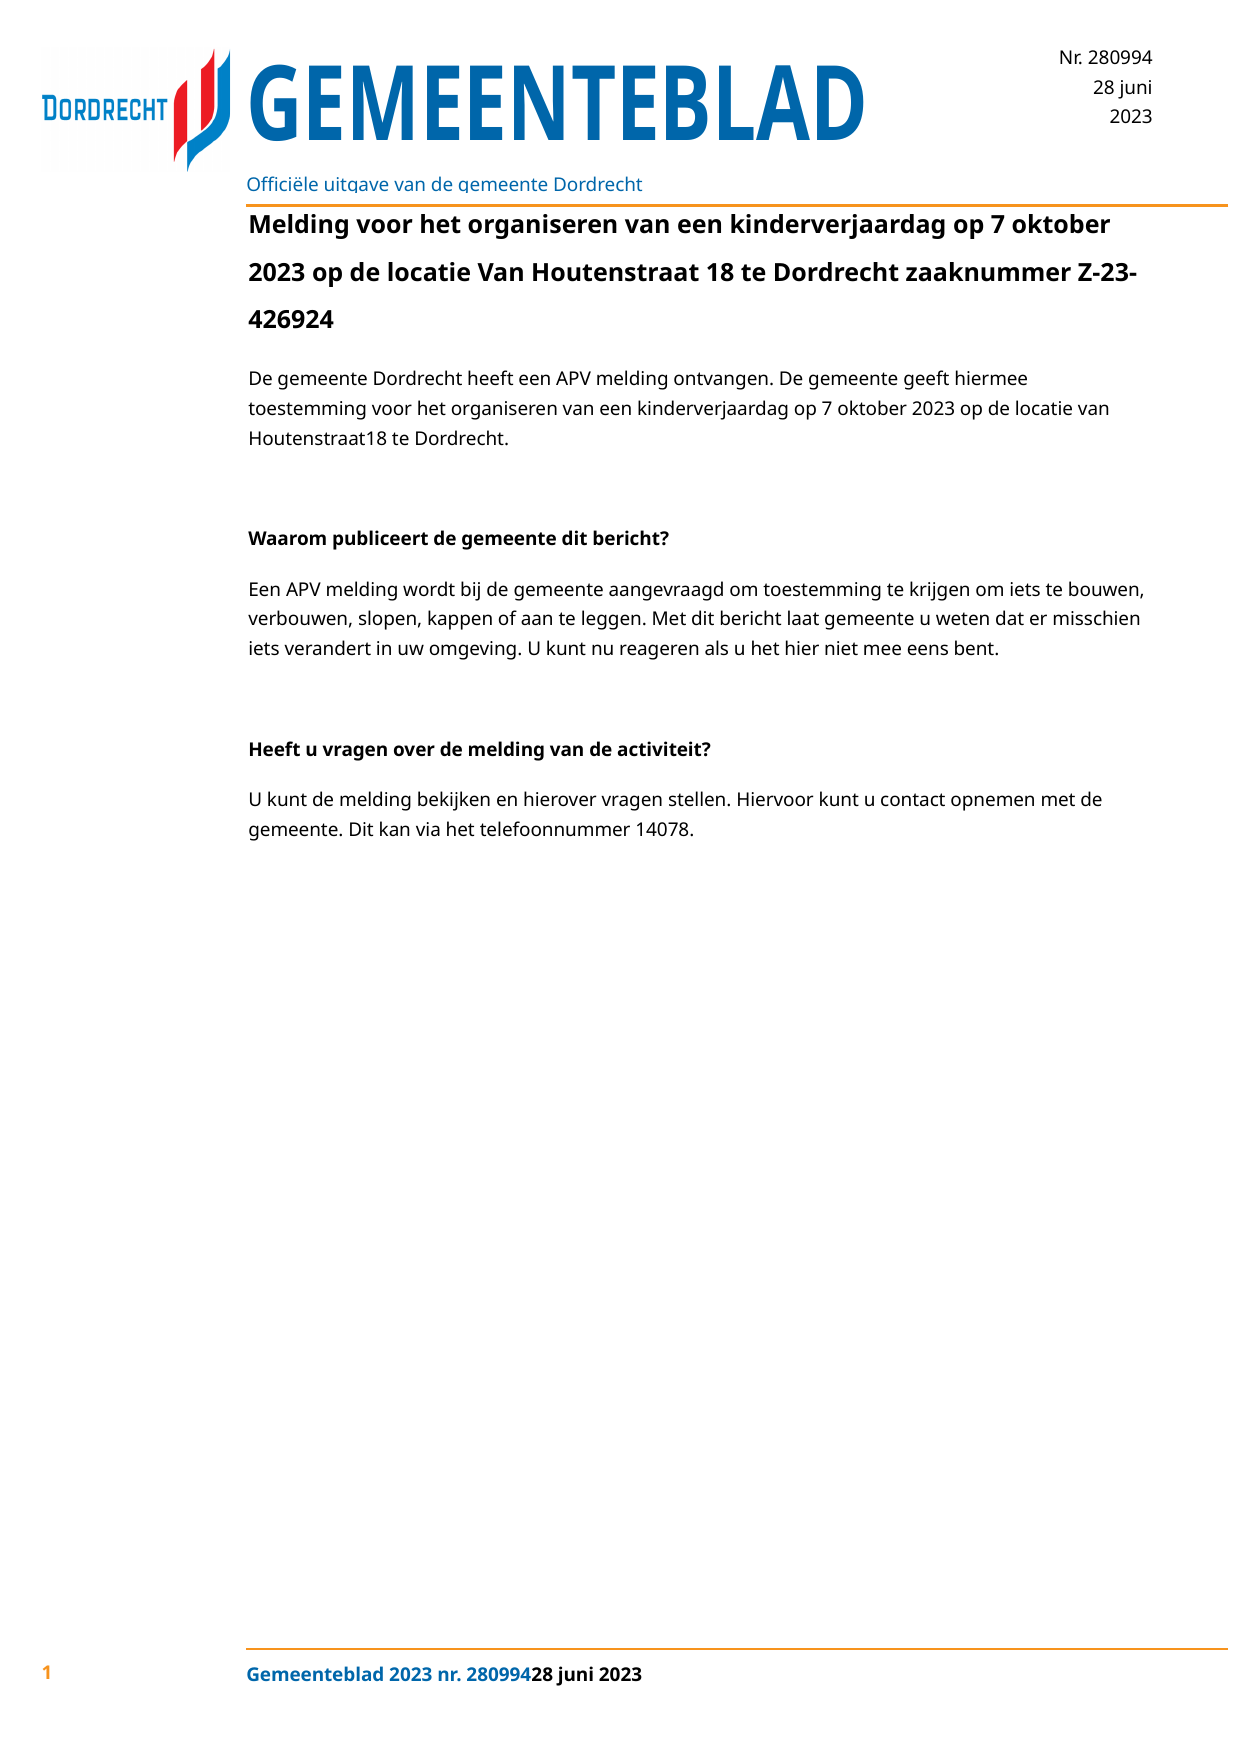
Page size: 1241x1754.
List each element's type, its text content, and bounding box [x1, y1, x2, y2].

text Waarom publiceert de gemeente dit bericht? [248, 526, 1152, 551]
text Een APV melding wordt bij de gemeente aangevraagd om toestemming te krijgen om iets te bouwen, verbouwen, slopen, kappen of aan te leggen. Met dit bericht laat gemeente u weten dat er misschien iets verandert in uw omgeving. U kunt nu reageren als u het hier niet mee eens bent. [248, 576, 1152, 661]
picture [41, 47, 231, 172]
text U kunt de melding bekijken en hierover vragen stellen. Hiervoor kunt u contact opnemen met de gemeente. Dit kan via het telefoonnummer 14078. [248, 786, 1152, 842]
text De gemeente Dordrecht heeft een APV melding ontvangen. De gemeente geeft hiermee toestemming voor het organiseren van een kinderverjaardag op 7 oktober 2023 op de locatie van Houtenstraat18 te Dordrecht. [248, 366, 1152, 450]
text Melding voor het organiseren van een kinderverjaardag op 7 oktober 2023 op de locatie Van Houtenstraat 18 te Dordrecht zaaknummer Z-23-426924 [248, 207, 1152, 336]
text Heeft u vragen over de melding van de activiteit? [248, 736, 1152, 762]
